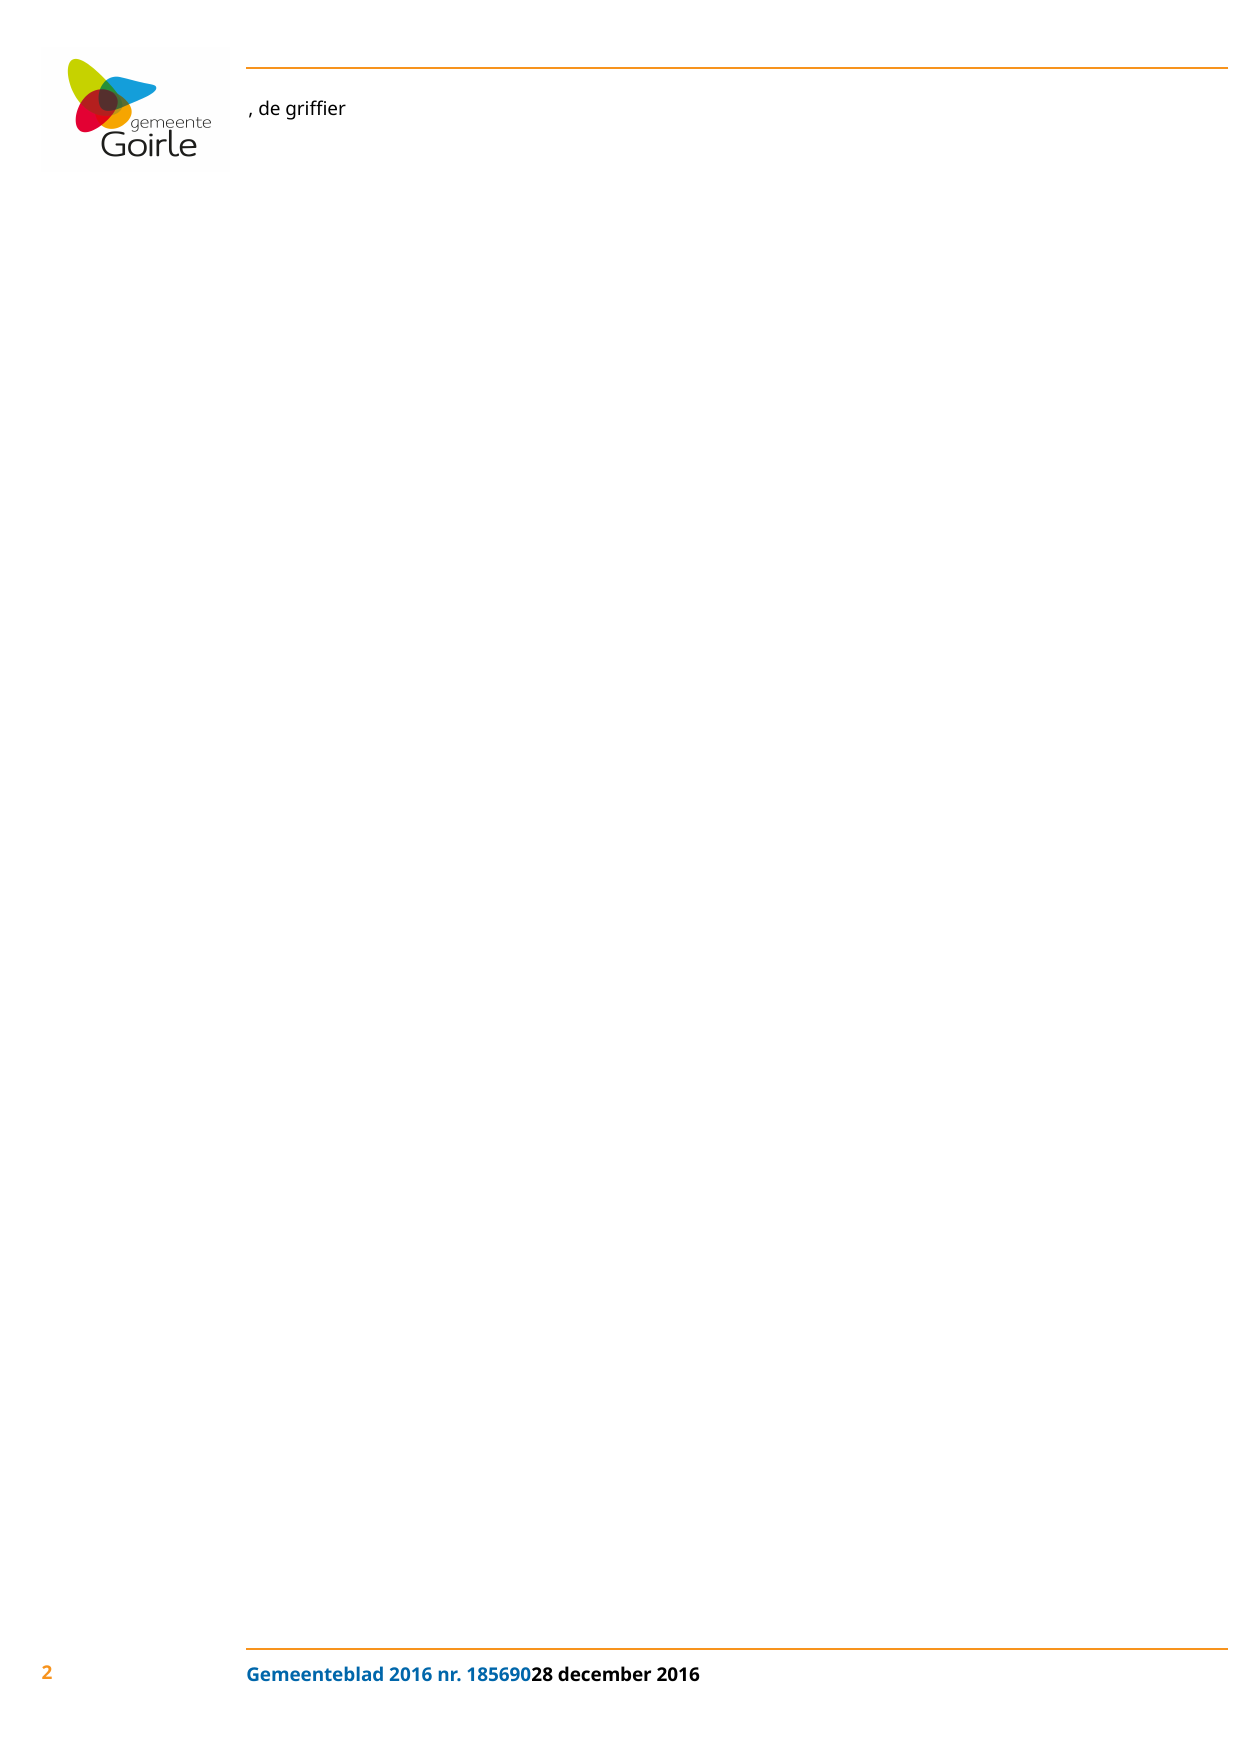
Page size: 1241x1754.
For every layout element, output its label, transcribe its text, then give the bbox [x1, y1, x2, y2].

text , de griffier [248, 95, 1152, 121]
picture [41, 47, 231, 172]
